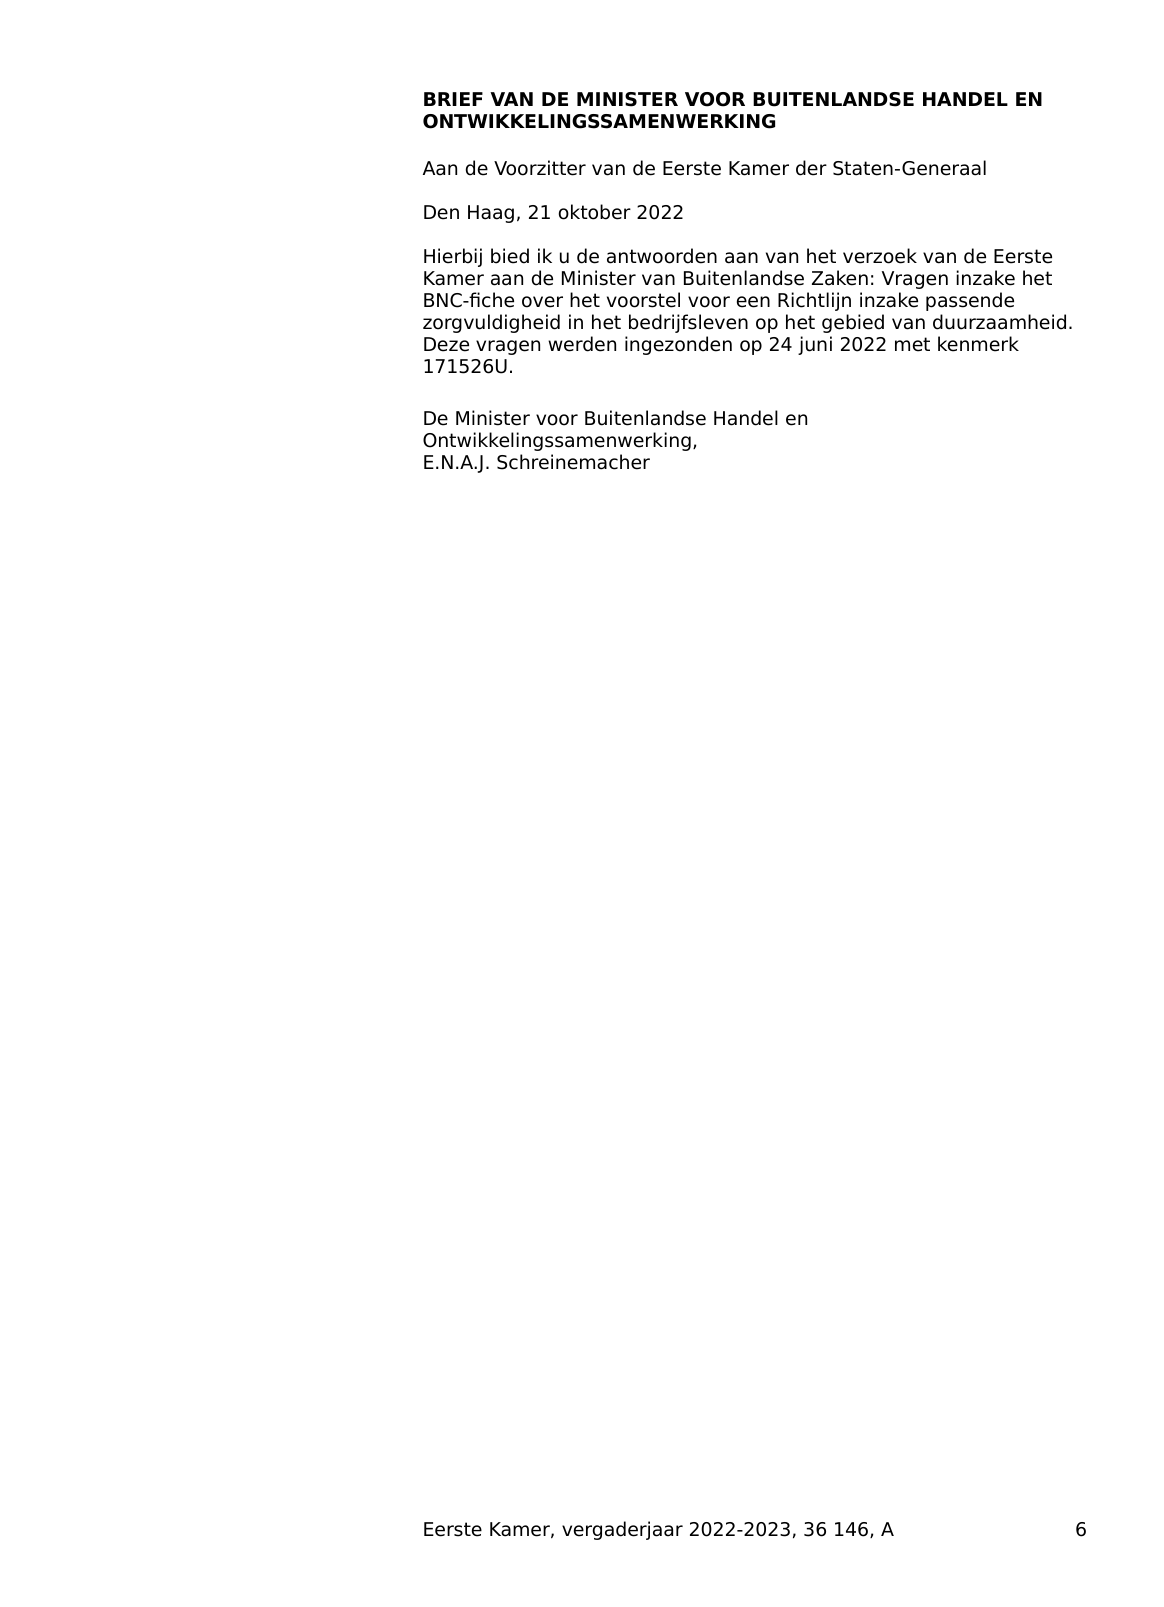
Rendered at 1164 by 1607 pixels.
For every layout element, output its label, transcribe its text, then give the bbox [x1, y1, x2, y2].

text De Minister voor Buitenlandse Handel en Ontwikkelingssamenwerking, E.N.A.J. Schreinemacher [422, 408, 1087, 474]
text Den Haag, 21 oktober 2022 [422, 202, 1087, 224]
text Aan de Voorzitter van de Eerste Kamer der Staten-Generaal [422, 158, 1087, 180]
subtitle BRIEF VAN DE MINISTER VOOR BUITENLANDSE HANDEL EN ONTWIKKELINGSSAMENWERKING [422, 89, 1087, 133]
text Hierbij bied ik u de antwoorden aan van het verzoek van de Eerste Kamer aan de Minister van Buitenlandse Zaken: Vragen inzake het BNC-fiche over het voorstel voor een Richtlijn inzake passende zorgvuldigheid in het bedrijfsleven op het gebied van duurzaamheid. Deze vragen werden ingezonden op 24 juni 2022 met kenmerk 171526U. [422, 246, 1087, 378]
